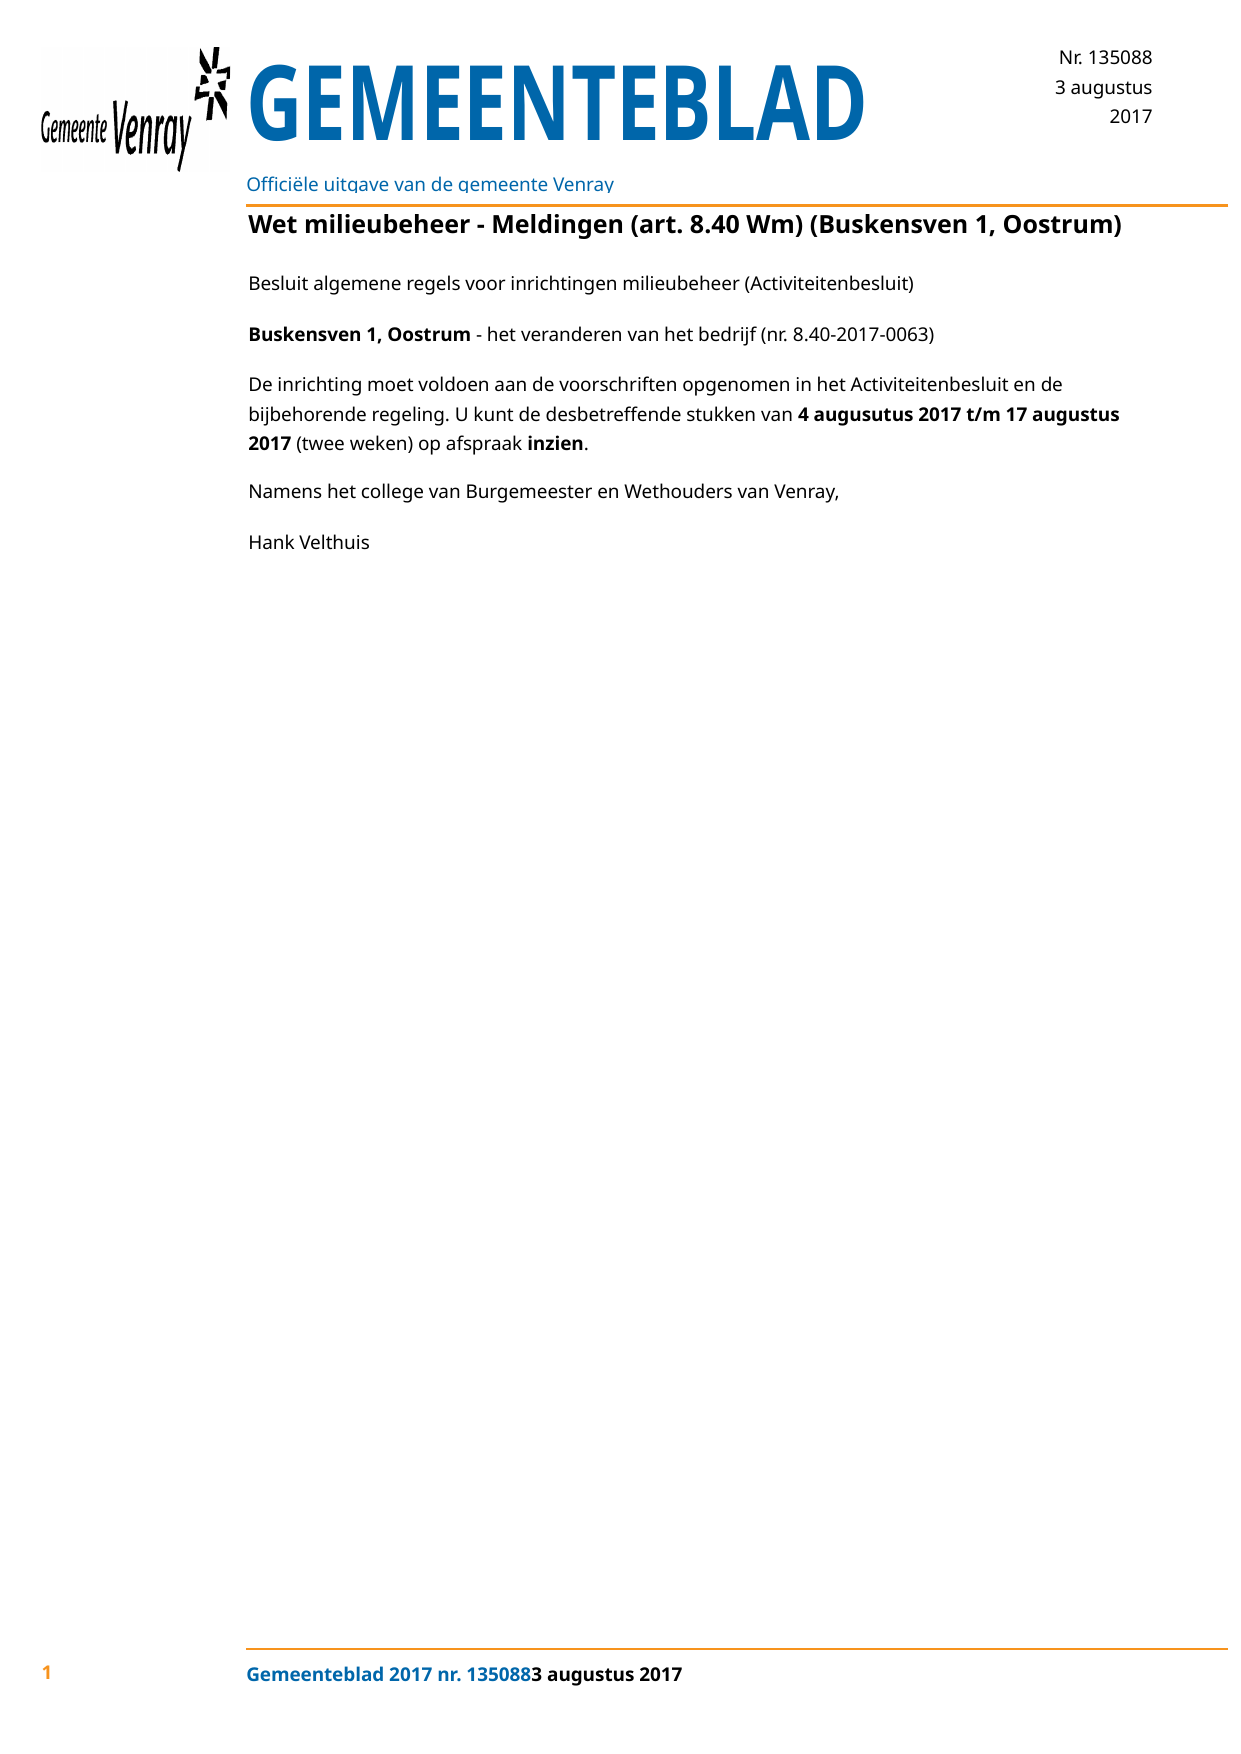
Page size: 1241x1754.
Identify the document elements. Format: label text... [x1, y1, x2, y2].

text Buskensven 1, Oostrum - het veranderen van het bedrijf (nr. 8.40-2017-0063) [248, 321, 1152, 346]
text Hank Velthuis [248, 529, 1152, 555]
text De inrichting moet voldoen aan de voorschriften opgenomen in het Activiteitenbesluit en de bijbehorende regeling. U kunt de desbetreffende stukken van 4 augusutus 2017 t/m 17 augustus 2017 (twee weken) op afspraak inzien. [248, 371, 1152, 456]
text Wet milieubeheer - Meldingen (art. 8.40 Wm) (Buskensven 1, Oostrum) [248, 207, 1152, 241]
text Namens het college van Burgemeester en Wethouders van Venray, [248, 478, 1152, 504]
text Besluit algemene regels voor inrichtingen milieubeheer (Activiteitenbesluit) [248, 270, 1152, 296]
picture [41, 47, 231, 172]
